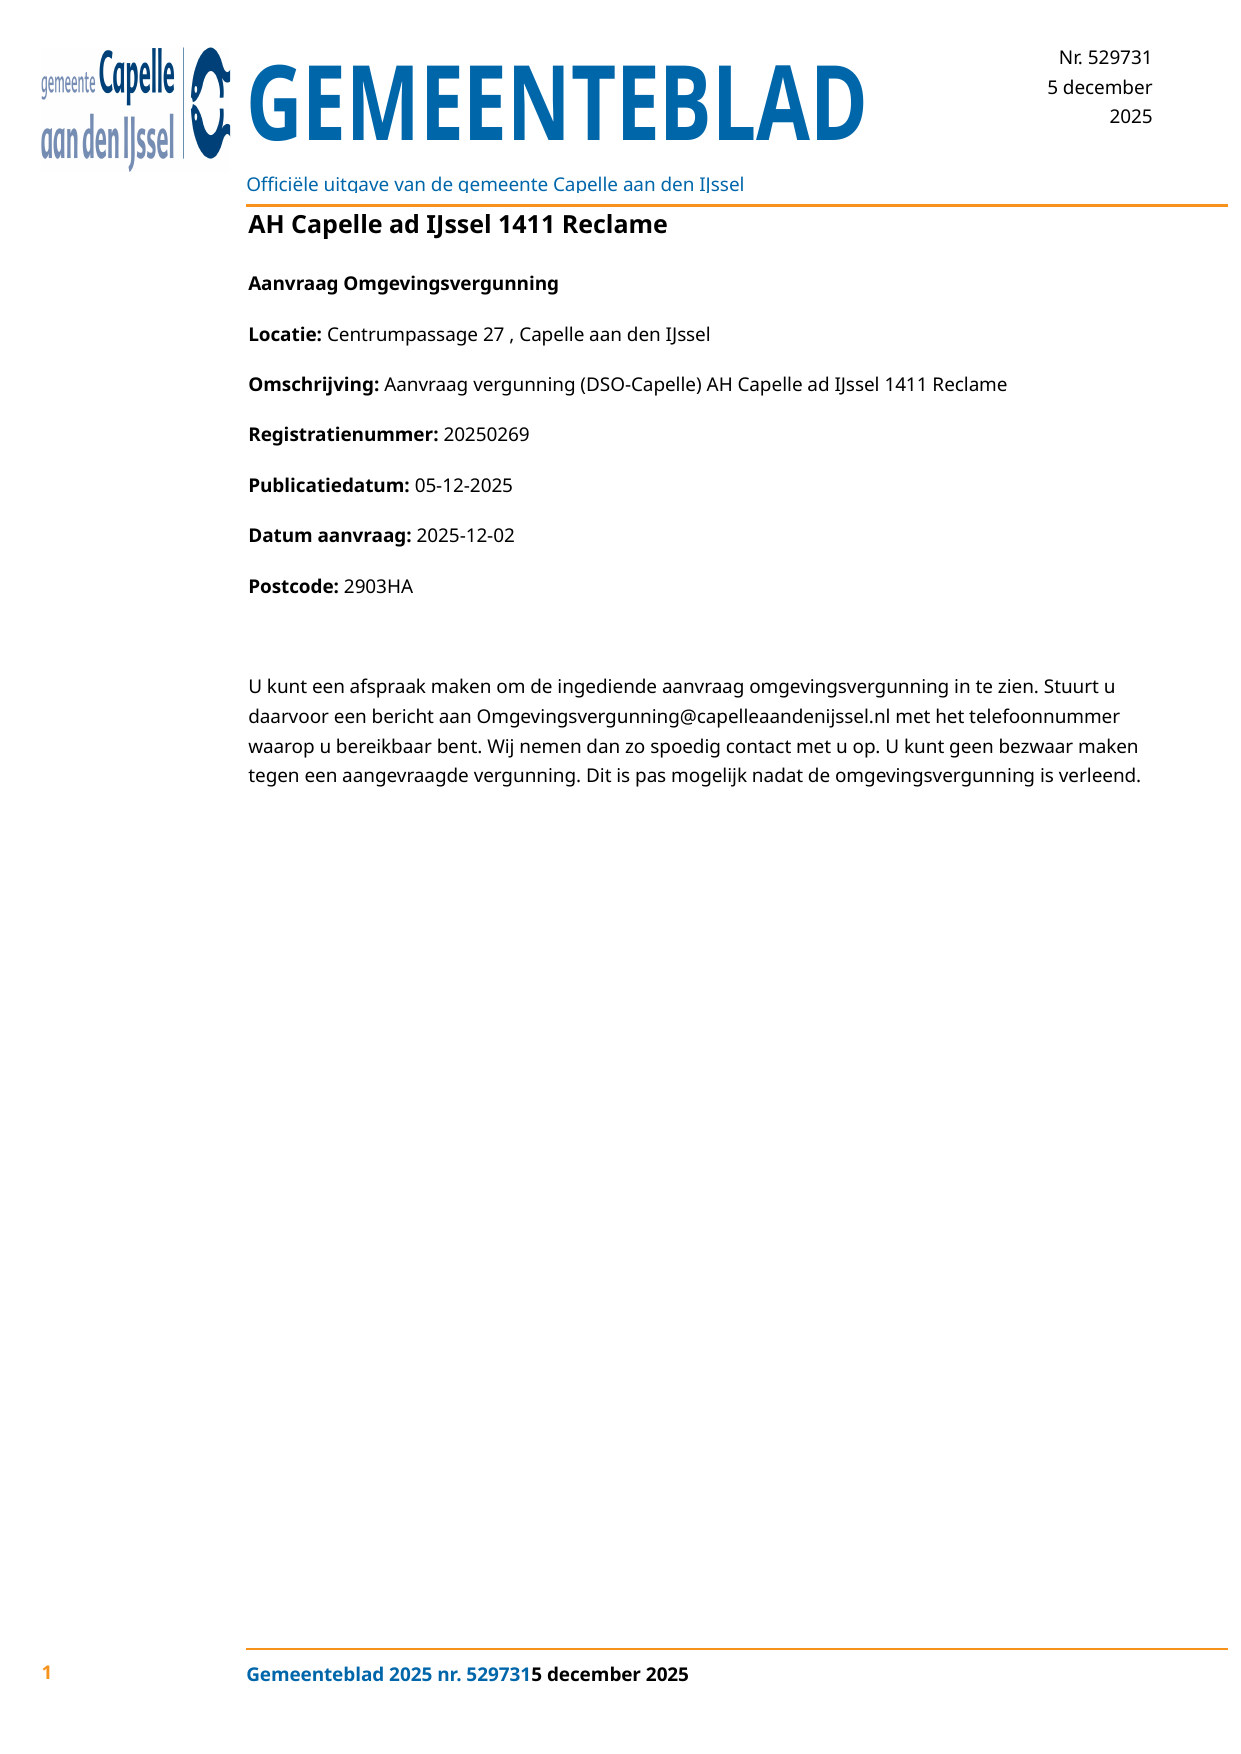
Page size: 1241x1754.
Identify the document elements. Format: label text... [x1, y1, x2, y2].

text AH Capelle ad IJssel 1411 Reclame [248, 207, 1152, 241]
text Omschrijving: Aanvraag vergunning (DSO-Capelle) AH Capelle ad IJssel 1411 Reclame [248, 371, 1152, 397]
text Aanvraag Omgevingsvergunning [248, 270, 1152, 296]
text Publicatiedatum: 05-12-2025 [248, 472, 1152, 498]
text Registratienummer: 20250269 [248, 422, 1152, 447]
text Postcode: 2903HA [248, 573, 1152, 598]
picture [41, 47, 231, 172]
text U kunt een afspraak maken om de ingediende aanvraag omgevingsvergunning in te zien. Stuurt u daarvoor een bericht aan Omgevingsvergunning@capelleaandenijssel.nl met het telefoonnummer waarop u bereikbaar bent. Wij nemen dan zo spoedig contact met u op. U kunt geen bezwaar maken tegen een aangevraagde vergunning. Dit is pas mogelijk nadat de omgevingsvergunning is verleend. [248, 674, 1152, 788]
text Locatie: Centrumpassage 27 , Capelle aan den IJssel [248, 321, 1152, 346]
text Datum aanvraag: 2025-12-02 [248, 522, 1152, 548]
